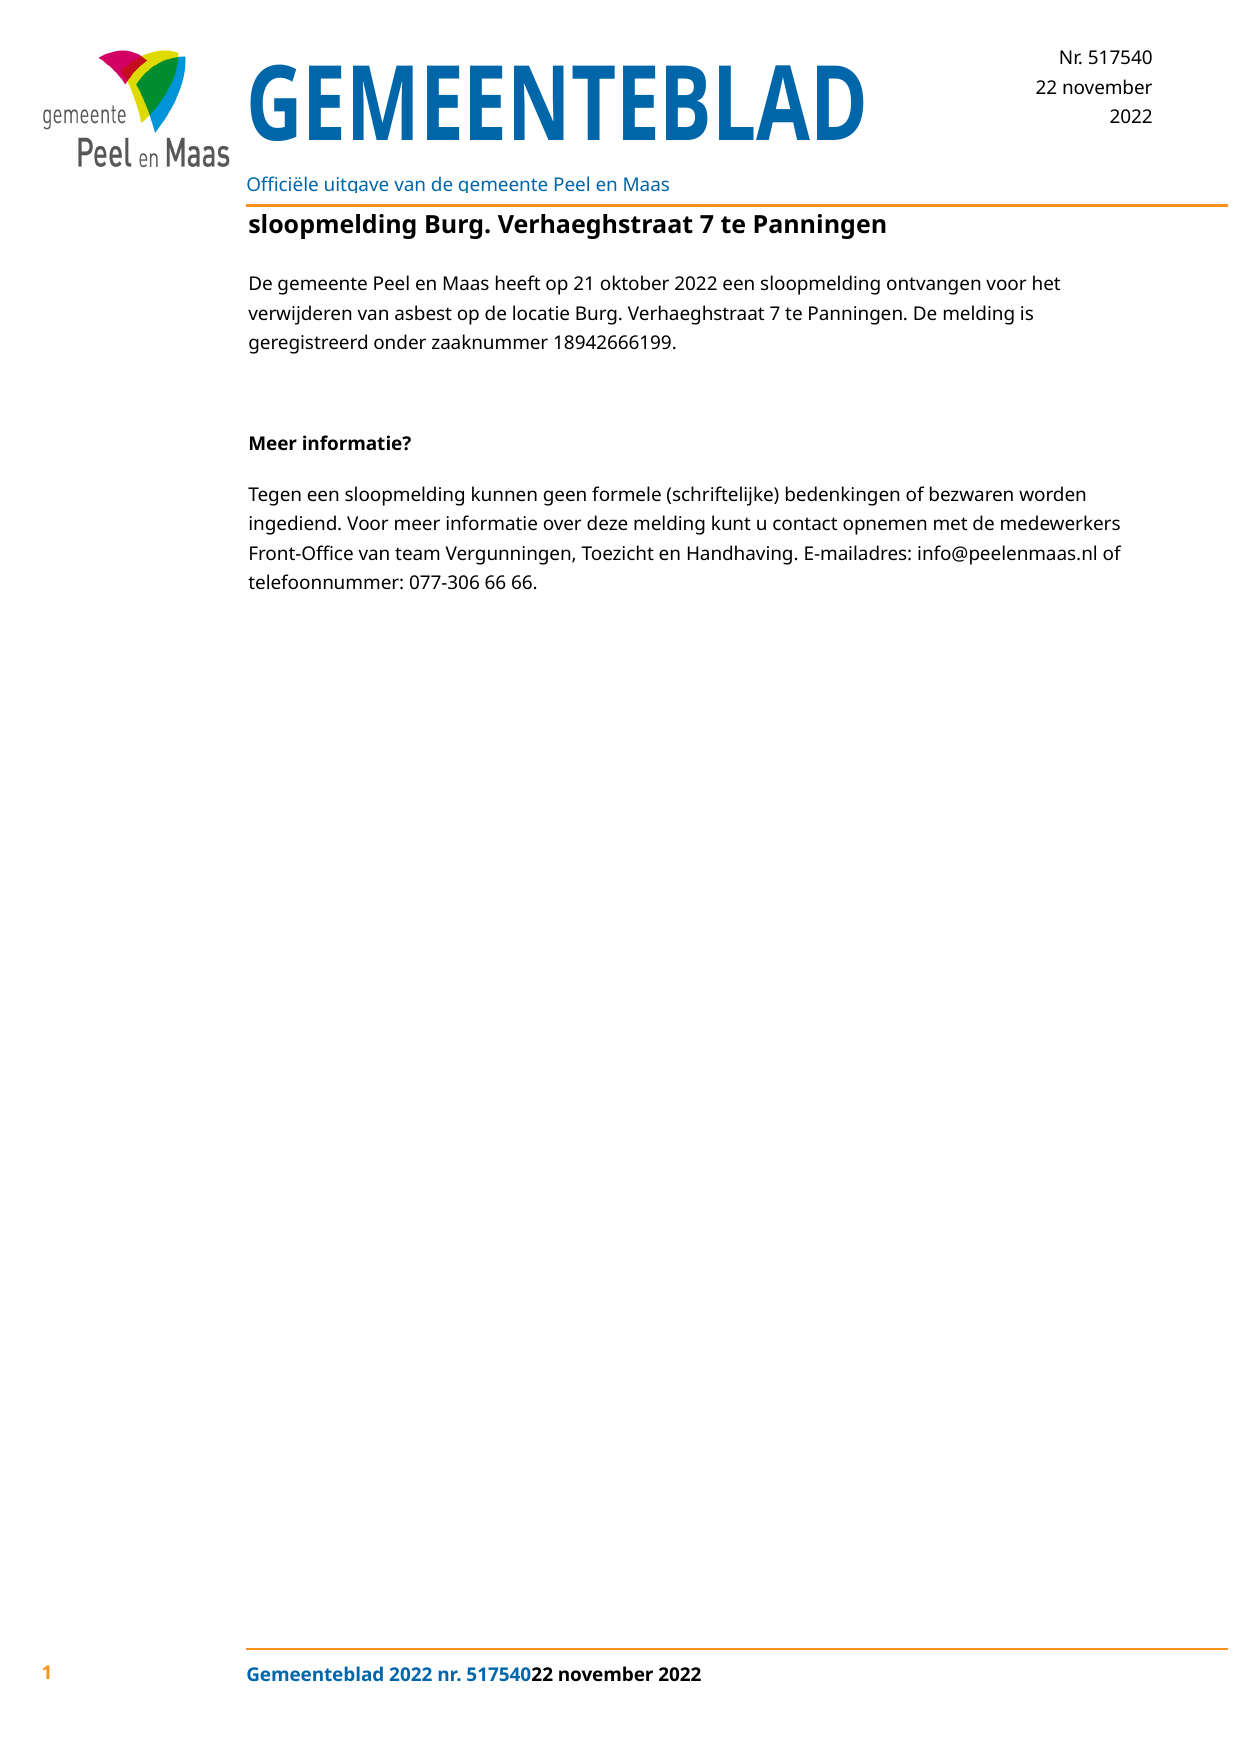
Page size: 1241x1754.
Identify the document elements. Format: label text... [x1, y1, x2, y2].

picture [41, 47, 231, 172]
text sloopmelding Burg. Verhaeghstraat 7 te Panningen [248, 207, 1152, 241]
text De gemeente Peel en Maas heeft op 21 oktober 2022 een sloopmelding ontvangen voor het verwijderen van asbest op de locatie Burg. Verhaeghstraat 7 te Panningen. De melding is geregistreerd onder zaaknummer 18942666199. [248, 270, 1152, 355]
text Meer informatie? [248, 430, 1152, 456]
text Tegen een sloopmelding kunnen geen formele (schriftelijke) bedenkingen of bezwaren worden ingediend. Voor meer informatie over deze melding kunt u contact opnemen met de medewerkers Front-Office van team Vergunningen, Toezicht en Handhaving. E-mailadres: info@peelenmaas.nl of telefoonnummer: 077-306 66 66. [248, 481, 1152, 595]
